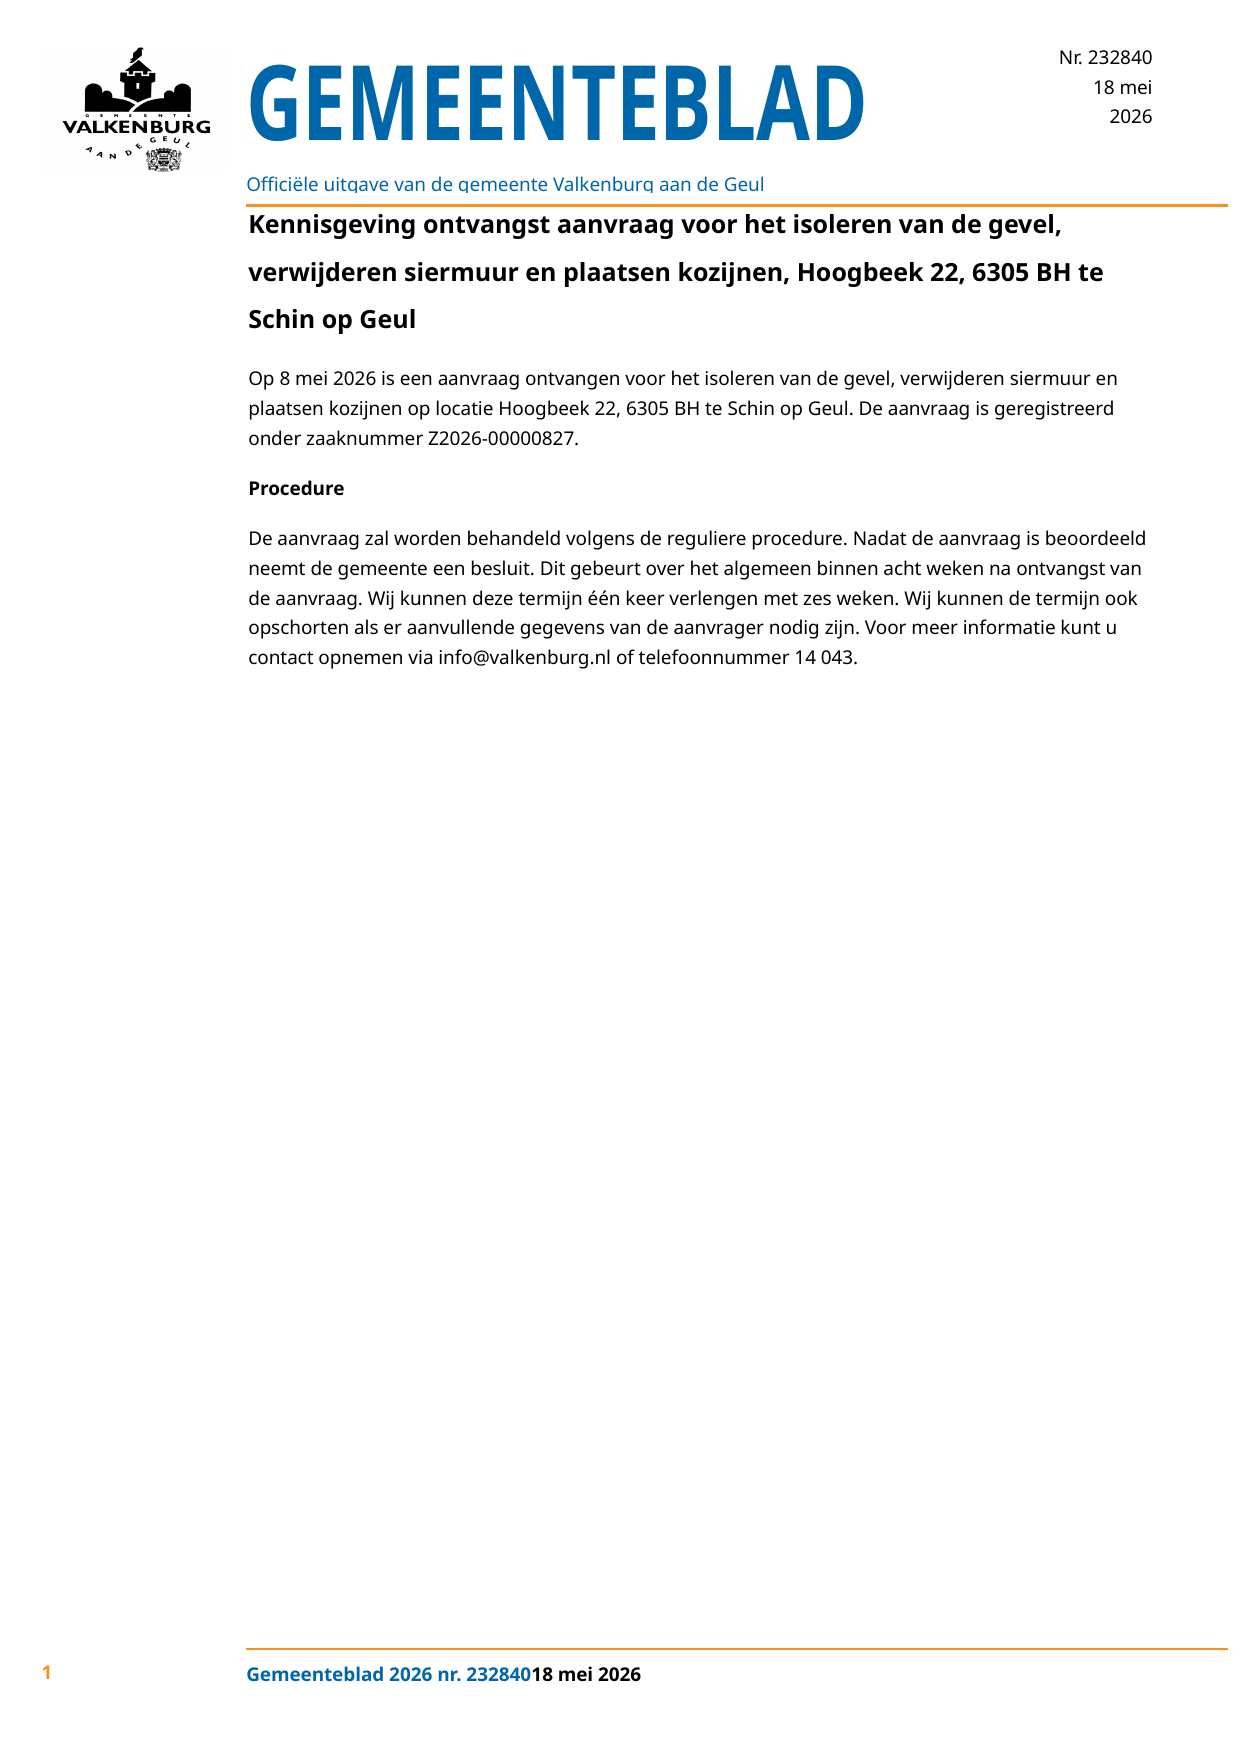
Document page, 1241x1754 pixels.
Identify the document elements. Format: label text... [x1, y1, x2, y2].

text Op 8 mei 2026 is een aanvraag ontvangen voor het isoleren van de gevel, verwijderen siermuur en plaatsen kozijnen op locatie Hoogbeek 22, 6305 BH te Schin op Geul. De aanvraag is geregistreerd onder zaaknummer Z2026-00000827. [248, 366, 1152, 450]
text Kennisgeving ontvangst aanvraag voor het isoleren van de gevel, verwijderen siermuur en plaatsen kozijnen, Hoogbeek 22, 6305 BH te Schin op Geul [248, 207, 1152, 336]
text Procedure [248, 475, 1152, 501]
picture [41, 47, 231, 172]
text De aanvraag zal worden behandeld volgens de reguliere procedure. Nadat de aanvraag is beoordeeld neemt de gemeente een besluit. Dit gebeurt over het algemeen binnen acht weken na ontvangst van de aanvraag. Wij kunnen deze termijn één keer verlengen met zes weken. Wij kunnen de termijn ook opschorten als er aanvullende gegevens van de aanvrager nodig zijn. Voor meer informatie kunt u contact opnemen via info@valkenburg.nl of telefoonnummer 14 043. [248, 526, 1152, 669]
